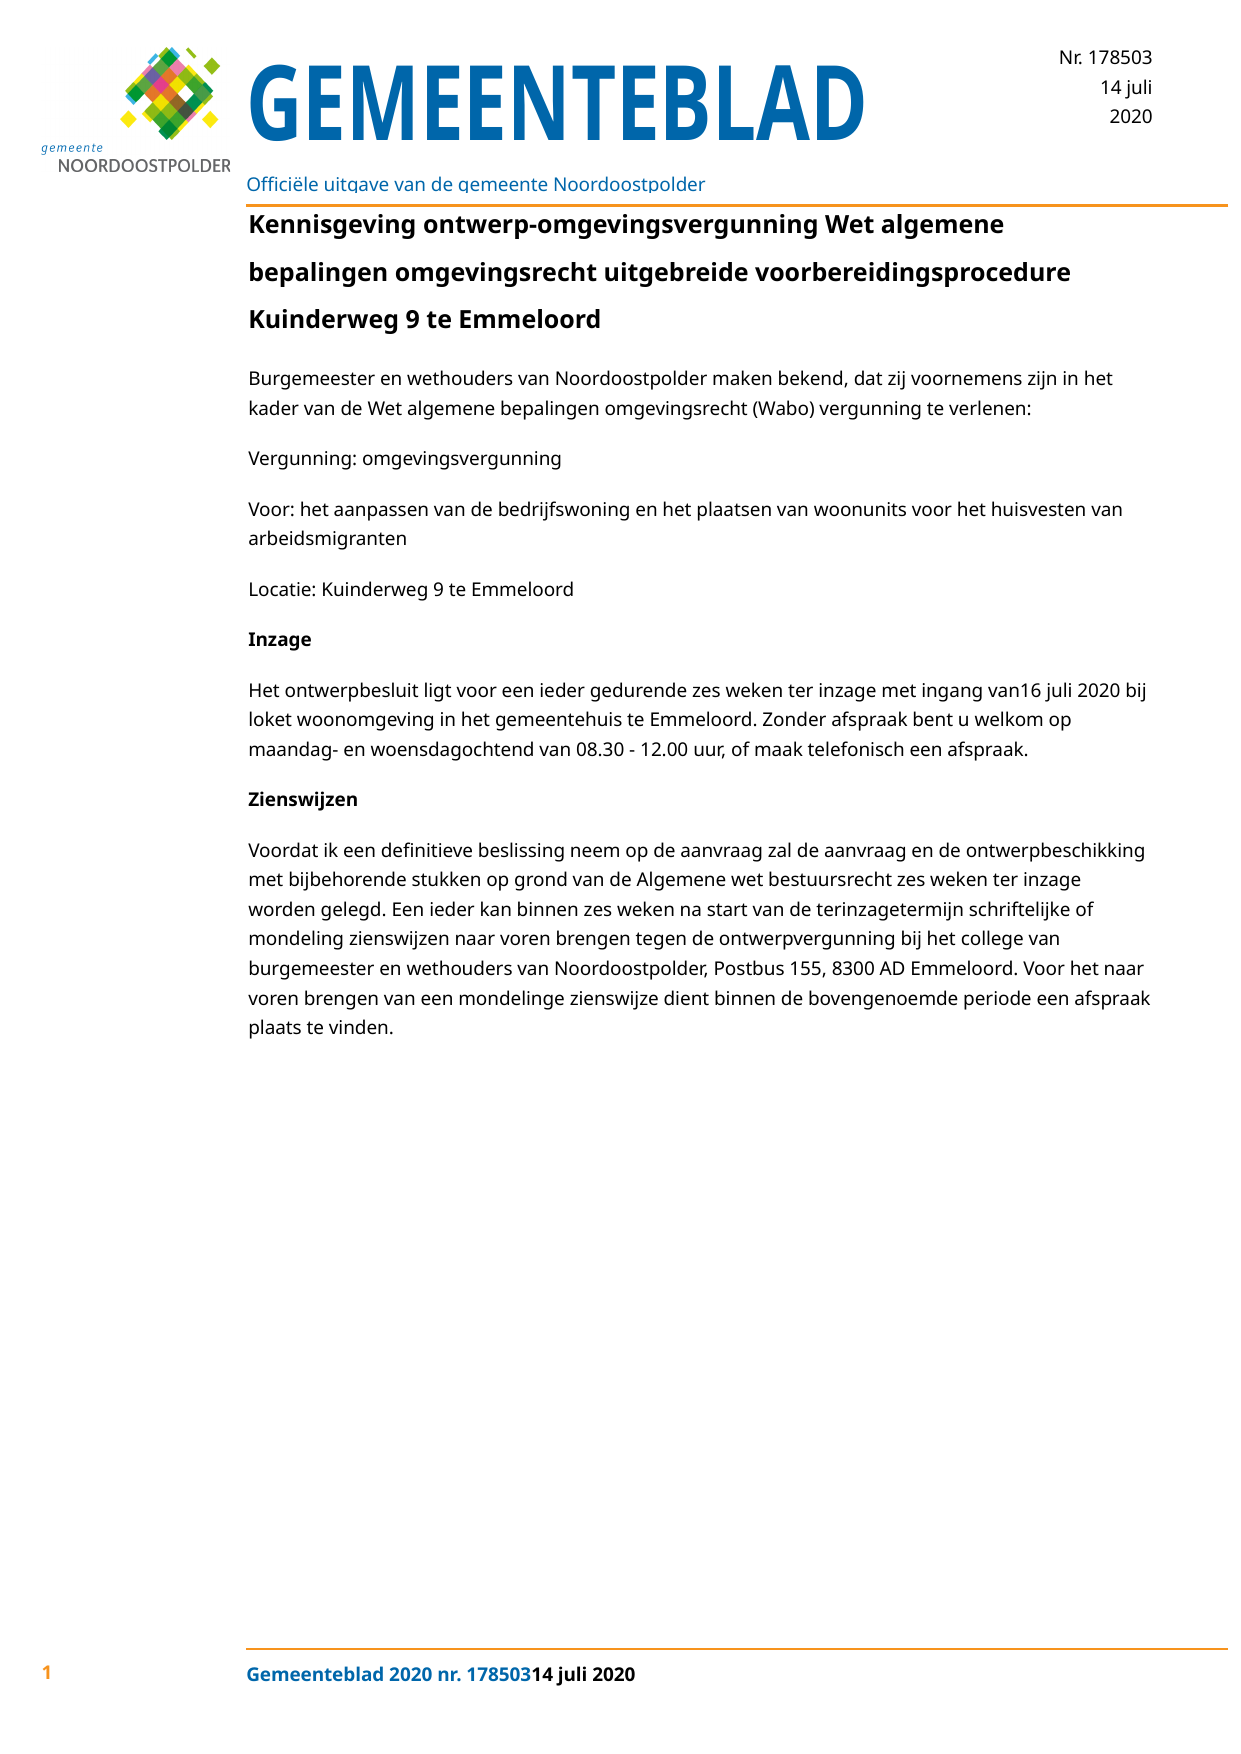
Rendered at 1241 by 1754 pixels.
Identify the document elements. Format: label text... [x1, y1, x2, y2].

text Vergunning: omgevingsvergunning [248, 446, 1152, 471]
text Het ontwerpbesluit ligt voor een ieder gedurende zes weken ter inzage met ingang van16 juli 2020 bij loket woonomgeving in het gemeentehuis te Emmeloord. Zonder afspraak bent u welkom op maandag- en woensdagochtend van 08.30 - 12.00 uur, of maak telefonisch een afspraak. [248, 677, 1152, 762]
text Voor: het aanpassen van de bedrijfswoning en het plaatsen van woonunits voor het huisvesten van arbeidsmigranten [248, 496, 1152, 551]
text Zienswijzen [248, 786, 1152, 812]
text Inzage [248, 626, 1152, 652]
text Kennisgeving ontwerp-omgevingsvergunning Wet algemene bepalingen omgevingsrecht uitgebreide voorbereidingsprocedure Kuinderweg 9 te Emmeloord [248, 207, 1152, 336]
picture [41, 47, 231, 172]
text Burgemeester en wethouders van Noordoostpolder maken bekend, dat zij voornemens zijn in het kader van de Wet algemene bepalingen omgevingsrecht (Wabo) vergunning te verlenen: [248, 366, 1152, 421]
text Locatie: Kuinderweg 9 te Emmeloord [248, 576, 1152, 602]
text Voordat ik een definitieve beslissing neem op de aanvraag zal de aanvraag en de ontwerpbeschikking met bijbehorende stukken op grond van de Algemene wet bestuursrecht zes weken ter inzage worden gelegd. Een ieder kan binnen zes weken na start van de terinzagetermijn schriftelijke of mondeling zienswijzen naar voren brengen tegen de ontwerpvergunning bij het college van burgemeester en wethouders van Noordoostpolder, Postbus 155, 8300 AD Emmeloord. Voor het naar voren brengen van een mondelinge zienswijze dient binnen de bovengenoemde periode een afspraak plaats te vinden. [248, 837, 1152, 1040]
